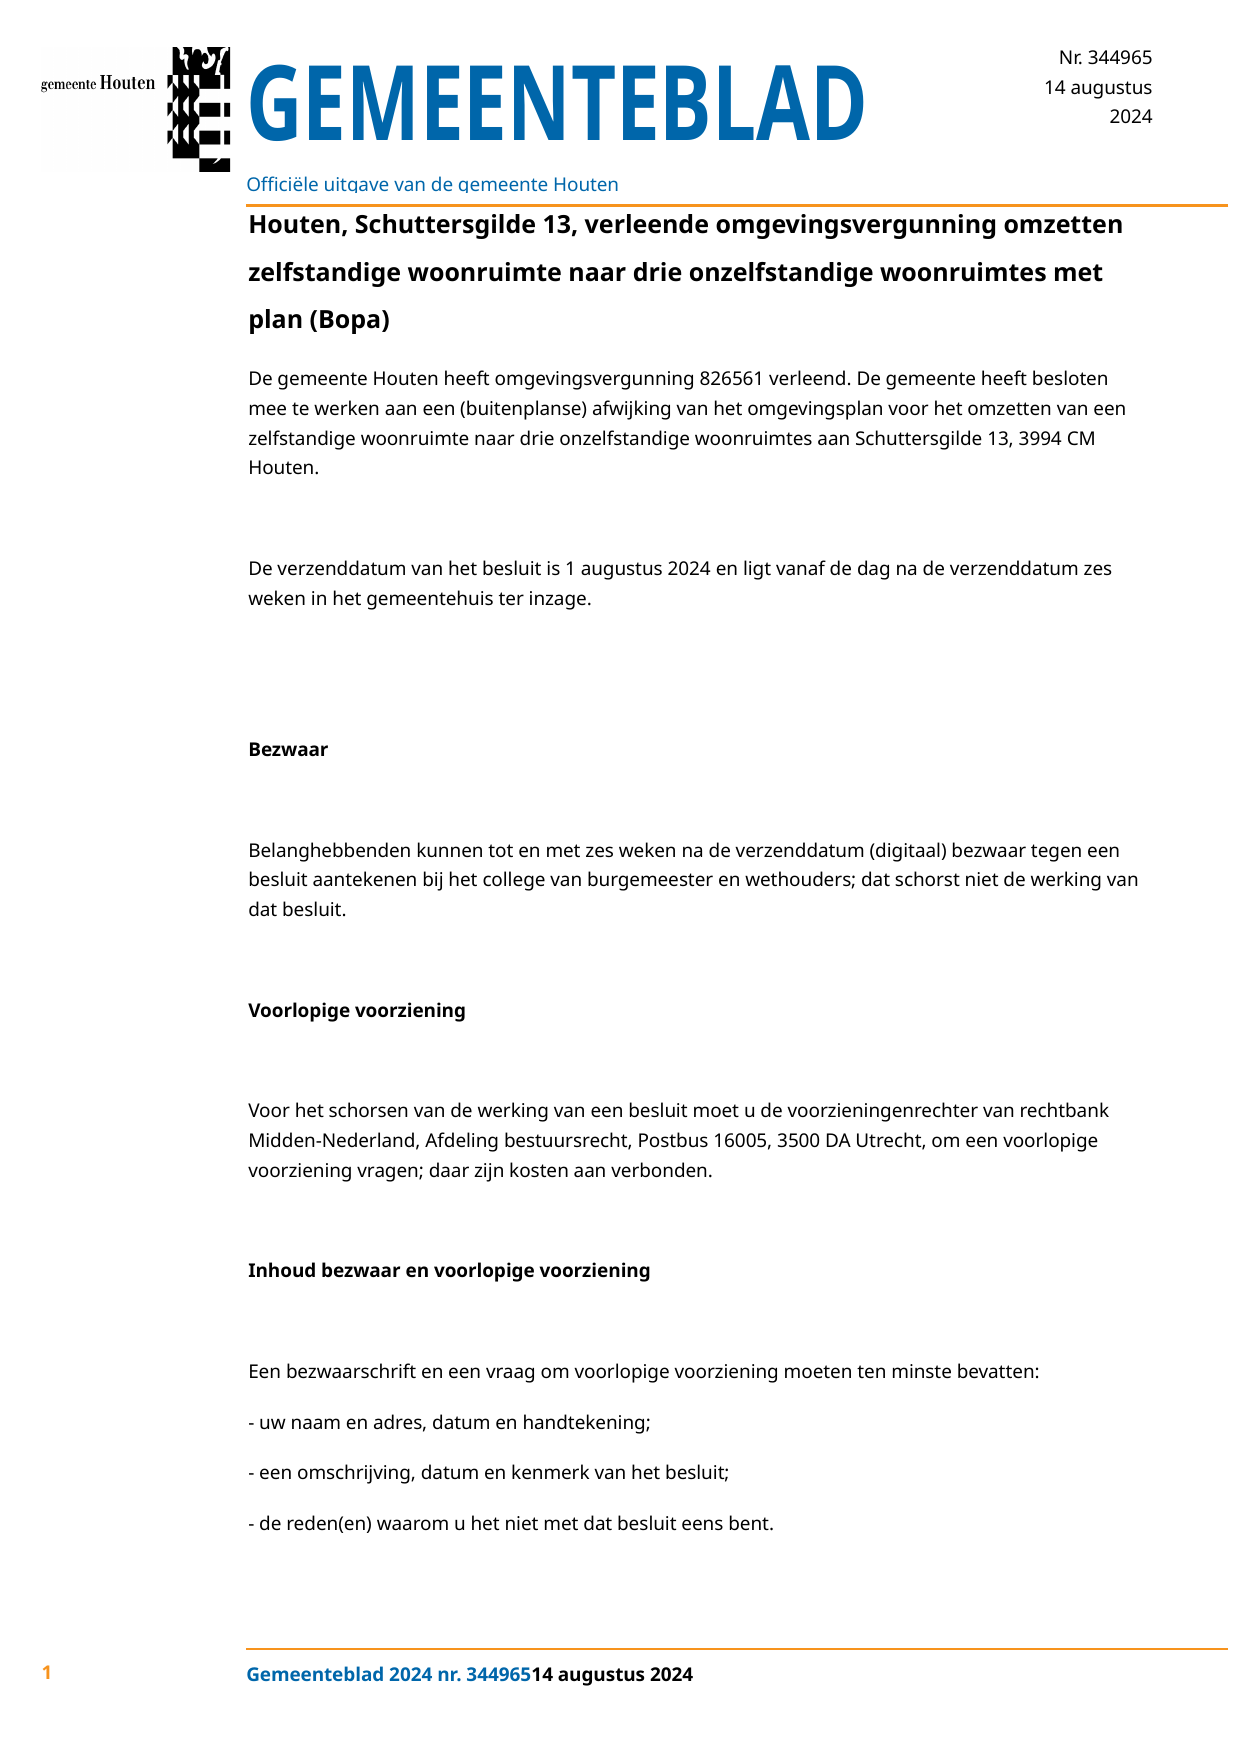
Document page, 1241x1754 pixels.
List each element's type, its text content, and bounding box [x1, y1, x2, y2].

text Houten, Schuttersgilde 13, verleende omgevingsvergunning omzetten zelfstandige woonruimte naar drie onzelfstandige woonruimtes met plan (Bopa) [248, 207, 1152, 336]
text De verzenddatum van het besluit is 1 augustus 2024 en ligt vanaf de dag na de verzenddatum zes weken in het gemeentehuis ter inzage. [248, 555, 1152, 610]
text Voor het schorsen van de werking van een besluit moet u de voorzieningenrechter van rechtbank Midden-Nederland, Afdeling bestuursrecht, Postbus 16005, 3500 DA Utrecht, om een voorlopige voorziening vragen; daar zijn kosten aan verbonden. [248, 1098, 1152, 1182]
text - de reden(en) waarom u het niet met dat besluit eens bent. [248, 1510, 1152, 1535]
text Bezwaar [248, 736, 1152, 762]
text Inhoud bezwaar en voorlopige voorziening [248, 1258, 1152, 1283]
text De gemeente Houten heeft omgevingsvergunning 826561 verleend. De gemeente heeft besloten mee te werken aan een (buitenplanse) afwijking van het omgevingsplan voor het omzetten van een zelfstandige woonruimte naar drie onzelfstandige woonruimtes aan Schuttersgilde 13, 3994 CM Houten. [248, 366, 1152, 480]
text Belanghebbenden kunnen tot en met zes weken na de verzenddatum (digitaal) bezwaar tegen een besluit aantekenen bij het college van burgemeester en wethouders; dat schorst niet de werking van dat besluit. [248, 837, 1152, 922]
text - uw naam en adres, datum en handtekening; [248, 1409, 1152, 1434]
picture [41, 47, 231, 172]
text Voorlopige voorziening [248, 997, 1152, 1022]
text - een omschrijving, datum en kenmerk van het besluit; [248, 1459, 1152, 1485]
text Een bezwaarschrift en een vraag om voorlopige voorziening moeten ten minste bevatten: [248, 1358, 1152, 1384]
